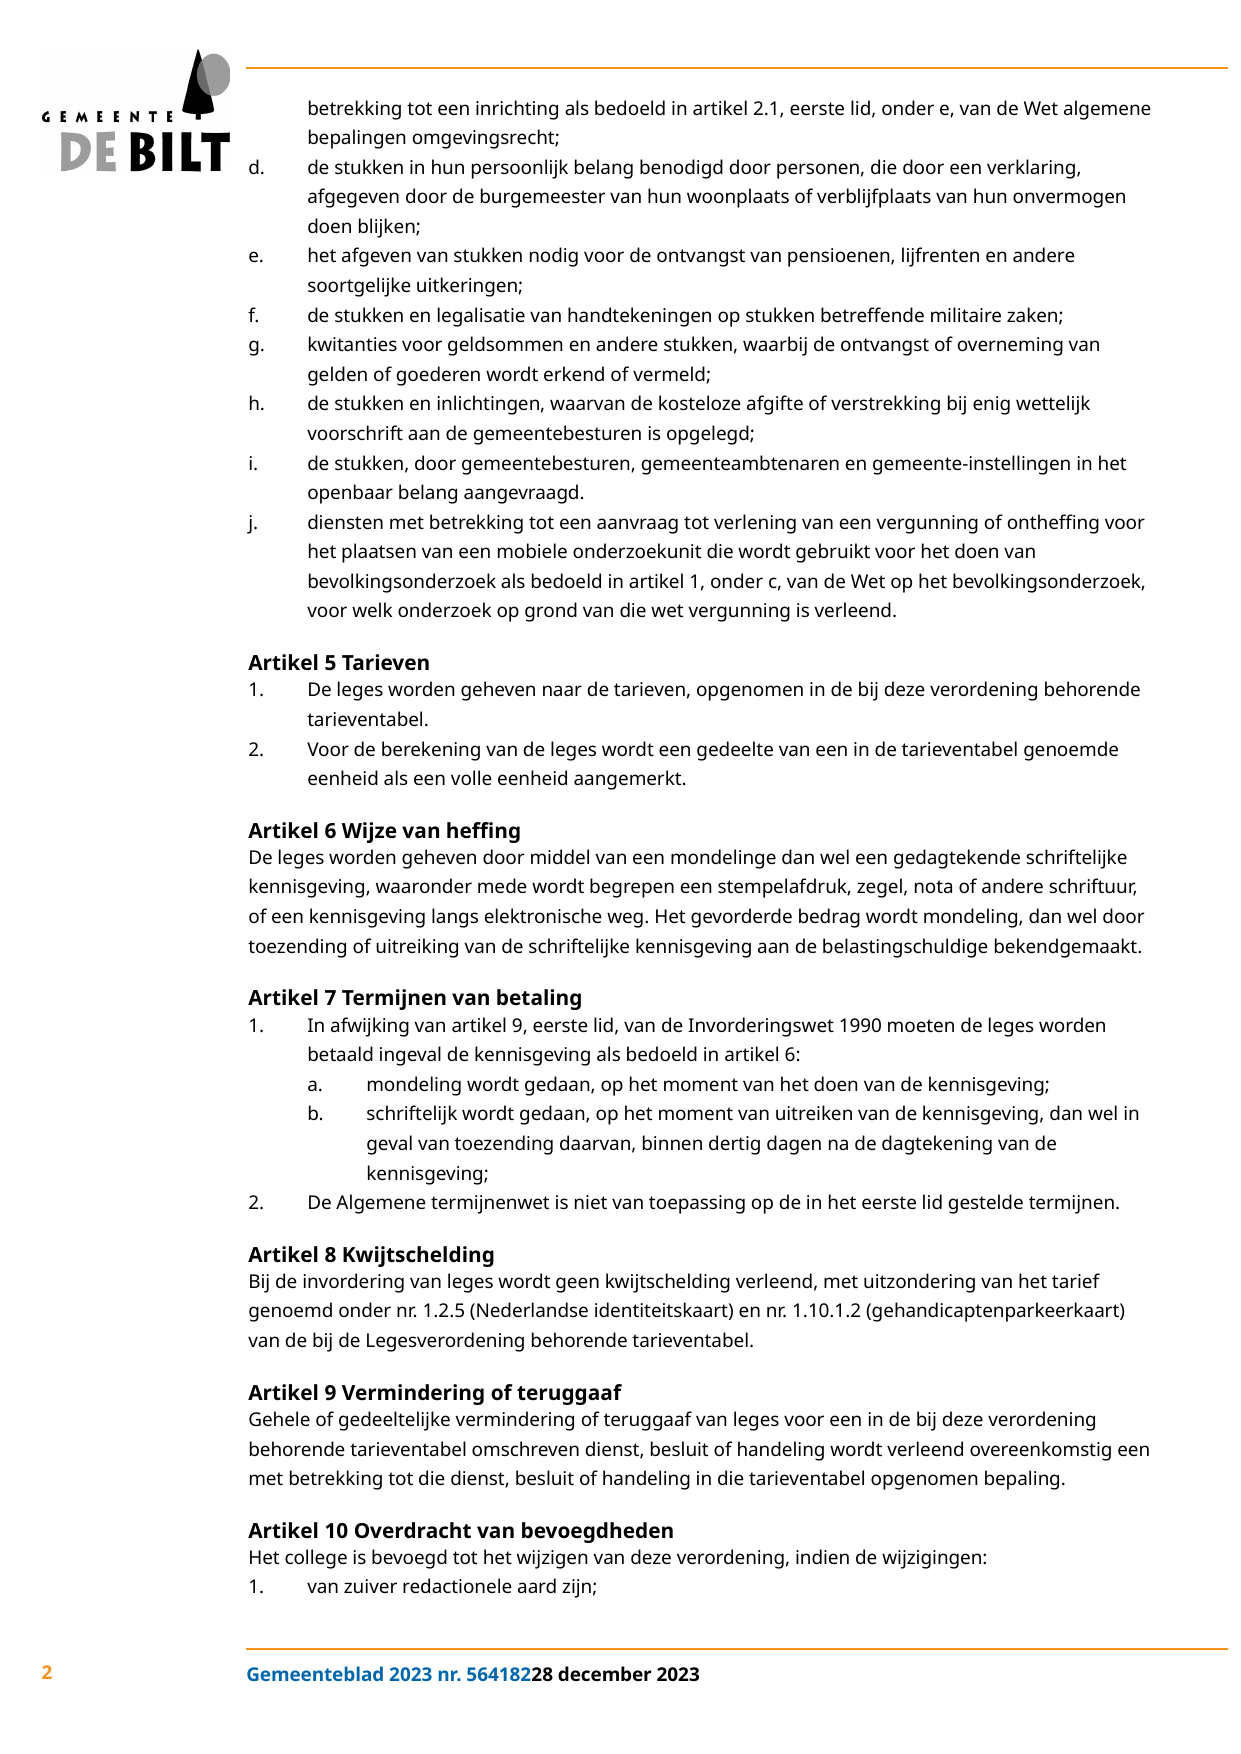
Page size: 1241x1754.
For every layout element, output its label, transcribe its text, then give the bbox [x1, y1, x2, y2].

list mondeling wordt gedaan, op het moment van het doen van de kennisgeving; [307, 1071, 1152, 1097]
text Artikel 8 Kwijtschelding [248, 1240, 1152, 1268]
text De leges worden geheven door middel van een mondelinge dan wel een gedagtekende schriftelijke kennisgeving, waaronder mede wordt begrepen een stempelafdruk, zegel, nota of andere schriftuur, of een kennisgeving langs elektronische weg. Het gevorderde bedrag wordt mondeling, dan wel door toezending of uitreiking van de schriftelijke kennisgeving aan de belastingschuldige bekendgemaakt. [248, 844, 1152, 959]
list In afwijking van artikel 9, eerste lid, van de Invorderingswet 1990 moeten de leges worden betaald ingeval de kennisgeving als bedoeld in artikel 6: [248, 1012, 1152, 1067]
list diensten met betrekking tot een aanvraag tot verlening van een vergunning of ontheffing voor het plaatsen van een mobiele onderzoekunit die wordt gebruikt voor het doen van bevolkingsonderzoek als bedoeld in artikel 1, onder c, van de Wet op het bevolkingsonderzoek, voor welk onderzoek op grond van die wet vergunning is verleend. [248, 509, 1152, 623]
text Artikel 10 Overdracht van bevoegdheden [248, 1516, 1152, 1544]
list De leges worden geheven naar de tarieven, opgenomen in de bij deze verordening behorende tarieventabel. [248, 677, 1152, 732]
list van zuiver redactionele aard zijn; [248, 1574, 1152, 1599]
list het afgeven van stukken nodig voor de ontvangst van pensioenen, lijfrenten en andere soortgelijke uitkeringen; [248, 243, 1152, 298]
list Voor de berekening van de leges wordt een gedeelte van een in de tarieventabel genoemde eenheid als een volle eenheid aangemerkt. [248, 736, 1152, 791]
text Artikel 5 Tarieven [248, 648, 1152, 677]
list de stukken en legalisatie van handtekeningen op stukken betreffende militaire zaken; [248, 302, 1152, 328]
list kwitanties voor geldsommen en andere stukken, waarbij de ontvangst of overneming van gelden of goederen wordt erkend of vermeld; [248, 331, 1152, 387]
text Artikel 6 Wijze van heffing [248, 816, 1152, 844]
list betrekking tot een inrichting als bedoeld in artikel 2.1, eerste lid, onder e, van de Wet algemene bepalingen omgevingsrecht; [248, 95, 1152, 150]
text Artikel 9 Vermindering of teruggaaf [248, 1378, 1152, 1406]
text Artikel 7 Termijnen van betaling [248, 983, 1152, 1012]
list de stukken in hun persoonlijk belang benodigd door personen, die door een verklaring, afgegeven door de burgemeester van hun woonplaats of verblijfplaats van hun onvermogen doen blijken; [248, 154, 1152, 239]
text Gehele of gedeeltelijke vermindering of teruggaaf van leges voor een in de bij deze verordening behorende tarieventabel omschreven dienst, besluit of handeling wordt verleend overeenkomstig een met betrekking tot die dienst, besluit of handeling in die tarieventabel opgenomen bepaling. [248, 1406, 1152, 1491]
text Bij de invordering van leges wordt geen kwijtschelding verleend, met uitzondering van het tarief genoemd onder nr. 1.2.5 (Nederlandse identiteitskaart) en nr. 1.10.1.2 (gehandicaptenparkeerkaart) van de bij de Legesverordening behorende tarieventabel. [248, 1268, 1152, 1353]
picture [41, 47, 231, 172]
list De Algemene termijnenwet is niet van toepassing op de in het eerste lid gestelde termijnen. [248, 1189, 1152, 1215]
list de stukken, door gemeentebesturen, gemeenteambtenaren en gemeente-instellingen in het openbaar belang aangevraagd. [248, 450, 1152, 505]
list schriftelijk wordt gedaan, op het moment van uitreiken van de kennisgeving, dan wel in geval van toezending daarvan, binnen dertig dagen na de dagtekening van de kennisgeving; [307, 1101, 1152, 1185]
text Het college is bevoegd tot het wijzigen van deze verordening, indien de wijzigingen: [248, 1544, 1152, 1570]
list de stukken en inlichtingen, waarvan de kosteloze afgifte of verstrekking bij enig wettelijk voorschrift aan de gemeentebesturen is opgelegd; [248, 391, 1152, 446]
